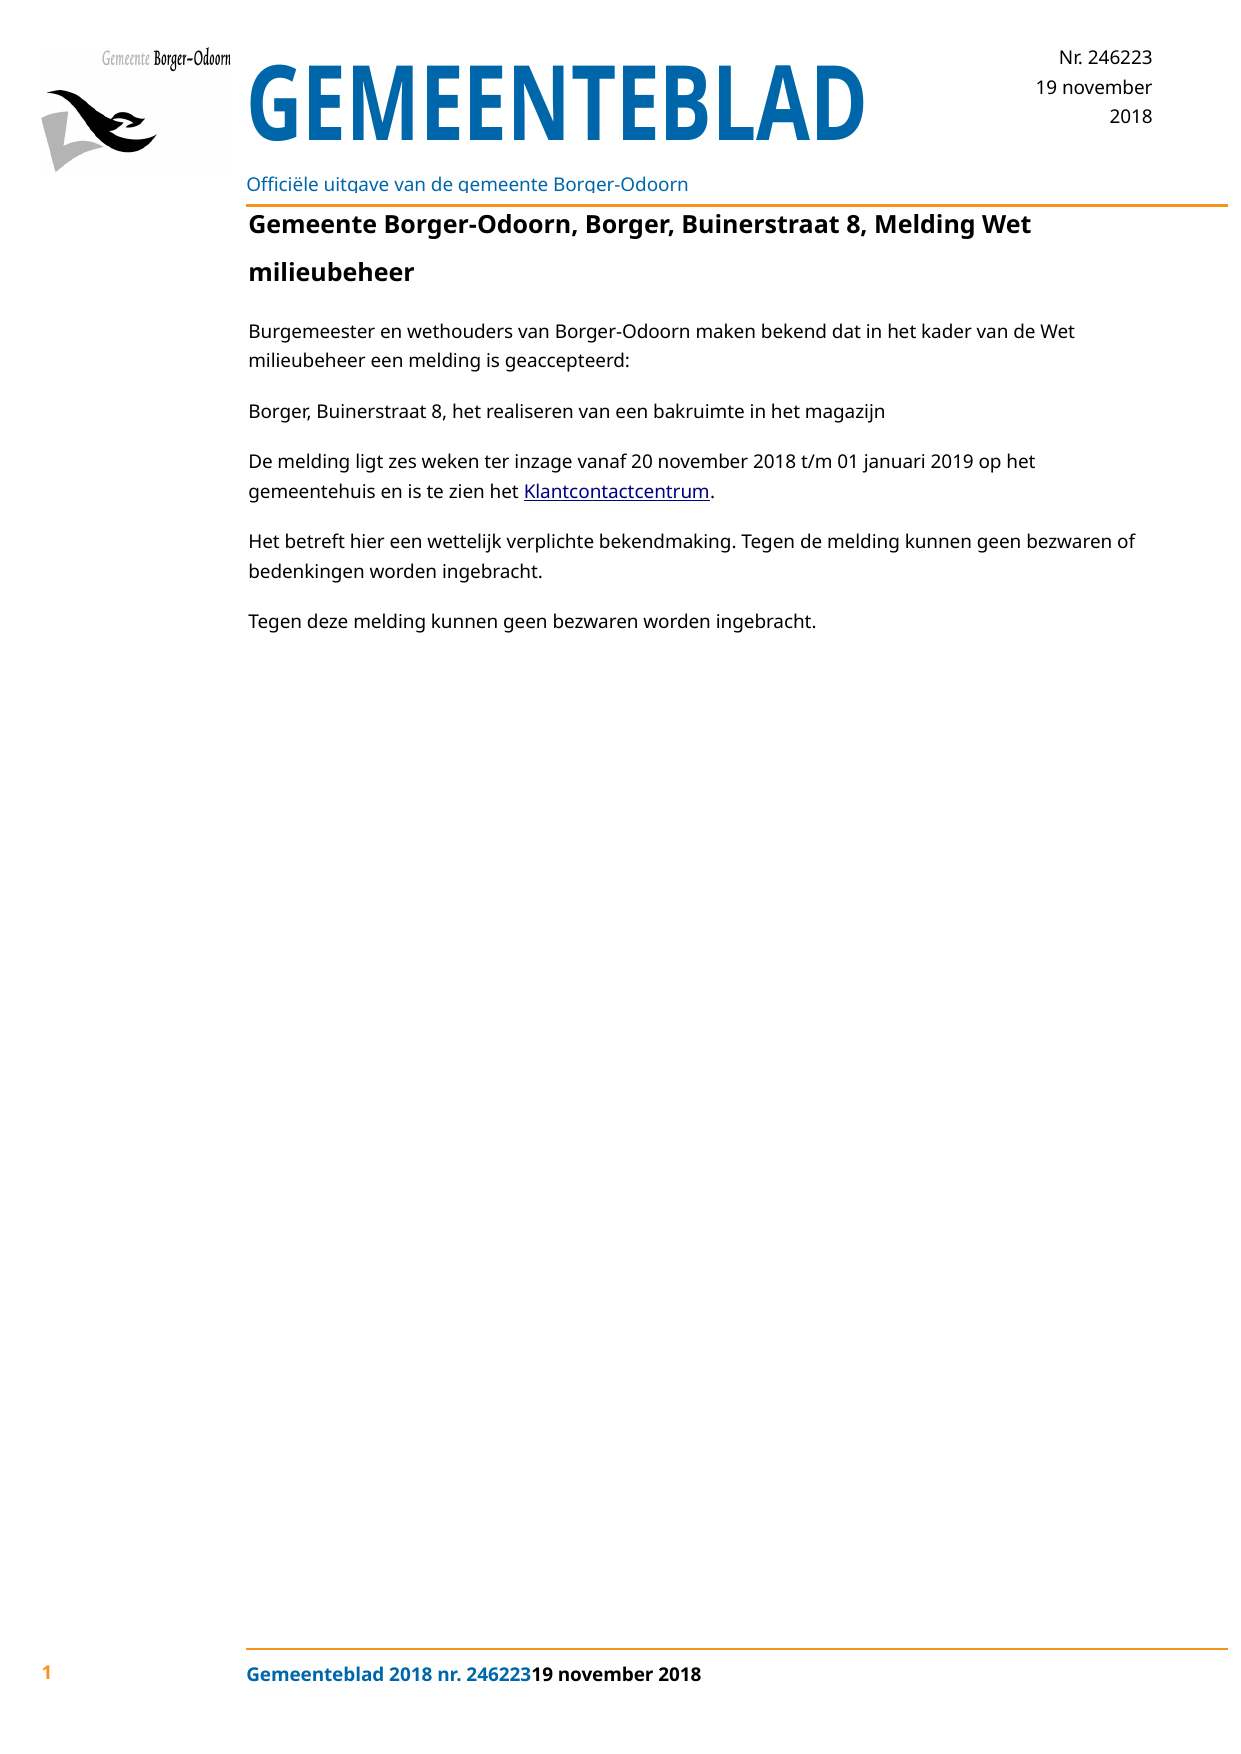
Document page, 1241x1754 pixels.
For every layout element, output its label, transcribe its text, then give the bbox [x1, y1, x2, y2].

text Burgemeester en wethouders van Borger-Odoorn maken bekend dat in het kader van de Wet milieubeheer een melding is geaccepteerd: [248, 318, 1152, 373]
text Het betreft hier een wettelijk verplichte bekendmaking. Tegen de melding kunnen geen bezwaren of bedenkingen worden ingebracht. [248, 528, 1152, 584]
text De melding ligt zes weken ter inzage vanaf 20 november 2018 t/m 01 januari 2019 op het gemeentehuis en is te zien het Klantcontactcentrum. [248, 448, 1152, 504]
text Borger, Buinerstraat 8, het realiseren van een bakruimte in het magazijn [248, 398, 1152, 424]
text Gemeente Borger-Odoorn, Borger, Buinerstraat 8, Melding Wet milieubeheer [248, 207, 1152, 288]
picture [41, 47, 231, 172]
text Tegen deze melding kunnen geen bezwaren worden ingebracht. [248, 608, 1152, 634]
